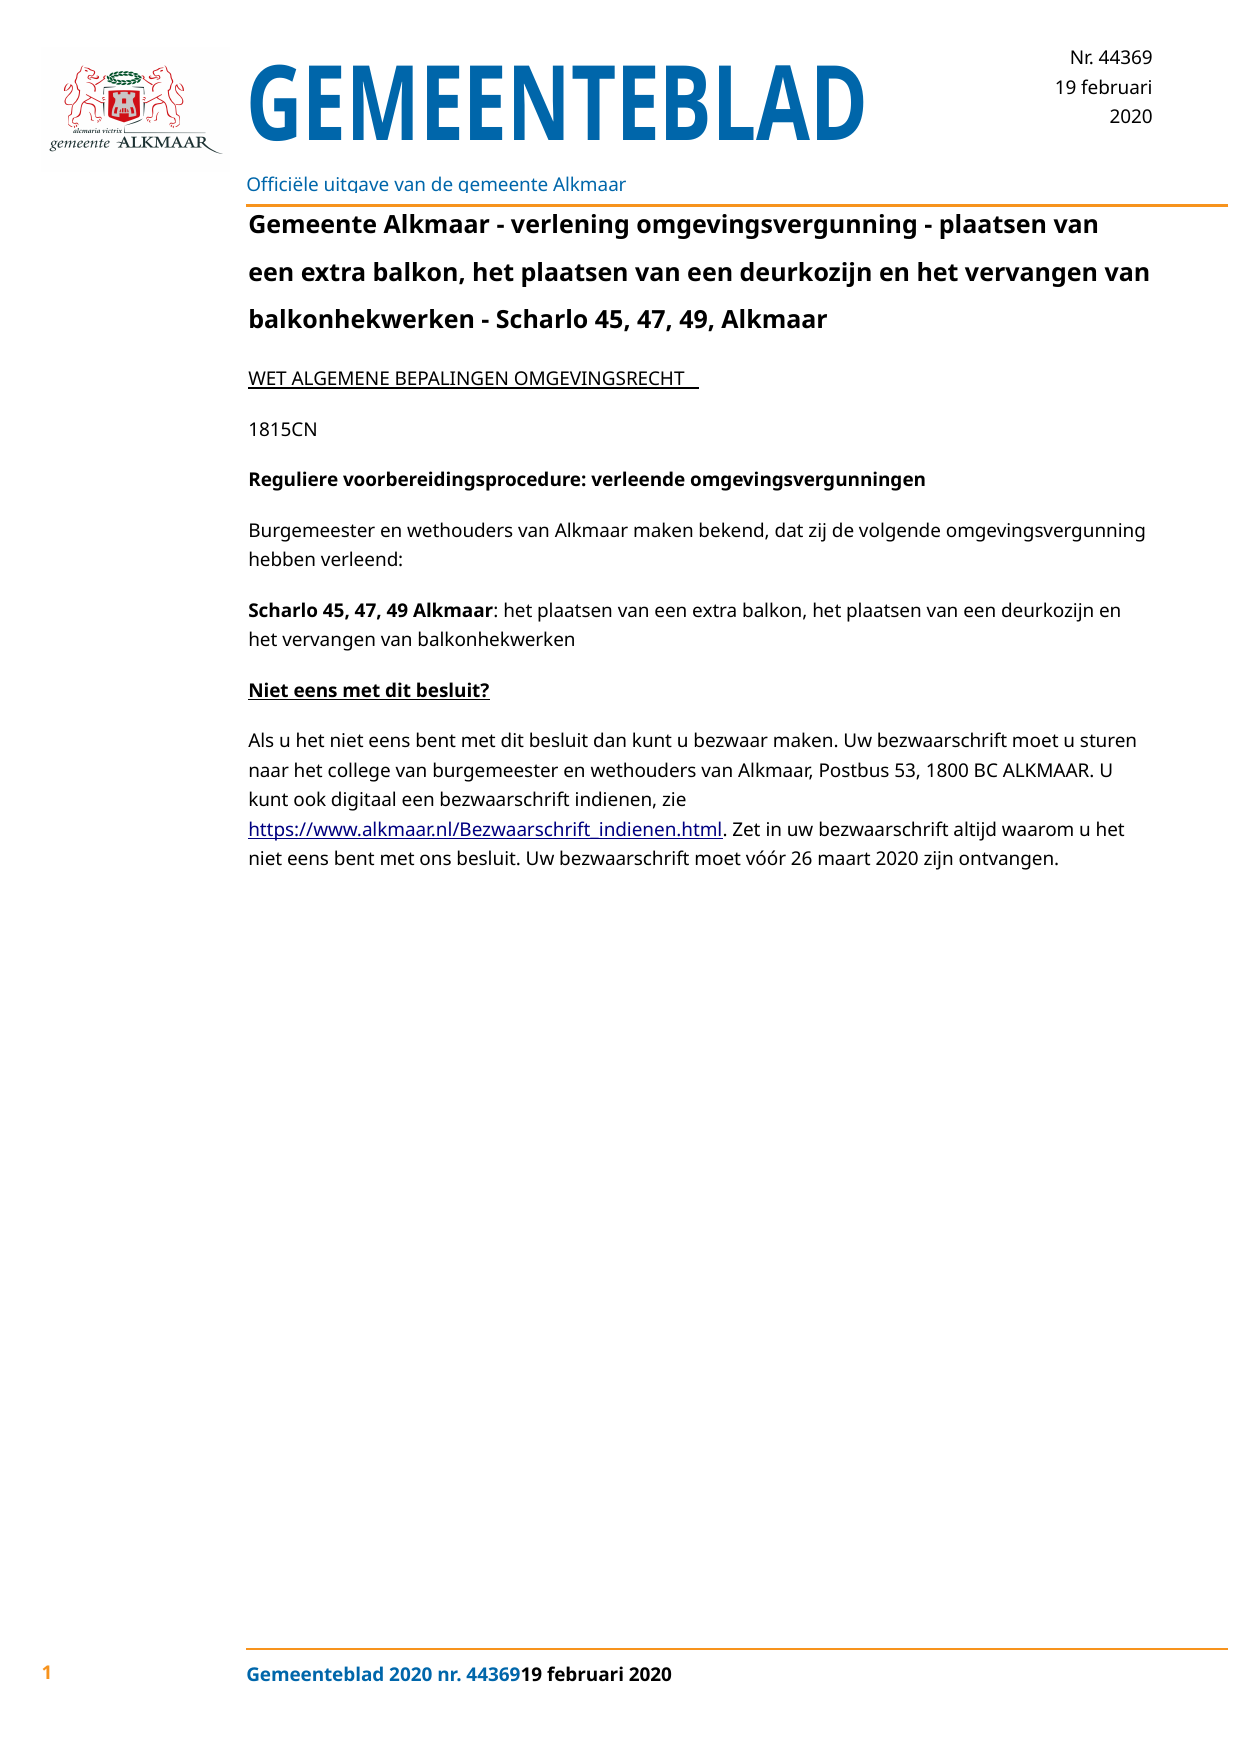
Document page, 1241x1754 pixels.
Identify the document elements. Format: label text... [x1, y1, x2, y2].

text 1815CN [248, 416, 1152, 442]
text Scharlo 45, 47, 49 Alkmaar: het plaatsen van een extra balkon, het plaatsen van een deurkozijn en het vervangen van balkonhekwerken [248, 597, 1152, 652]
text Niet eens met dit besluit? [248, 677, 1152, 702]
text Reguliere voorbereidingsprocedure: verleende omgevingsvergunningen [248, 466, 1152, 492]
picture [41, 47, 231, 172]
text Als u het niet eens bent met dit besluit dan kunt u bezwaar maken. Uw bezwaarschrift moet u sturen naar het college van burgemeester en wethouders van Alkmaar, Postbus 53, 1800 BC ALKMAAR. U kunt ook digitaal een bezwaarschrift indienen, zie https://www.alkmaar.nl/Bezwaarschrift_indienen.html. Zet in uw bezwaarschrift altijd waarom u het niet eens bent met ons besluit. Uw bezwaarschrift moet vóór 26 maart 2020 zijn ontvangen. [248, 727, 1152, 871]
text Burgemeester en wethouders van Alkmaar maken bekend, dat zij de volgende omgevingsvergunning hebben verleend: [248, 517, 1152, 572]
text WET ALGEMENE BEPALINGEN OMGEVINGSRECHT [248, 366, 1152, 391]
text Gemeente Alkmaar - verlening omgevingsvergunning - plaatsen van een extra balkon, het plaatsen van een deurkozijn en het vervangen van balkonhekwerken - Scharlo 45, 47, 49, Alkmaar [248, 207, 1152, 336]
